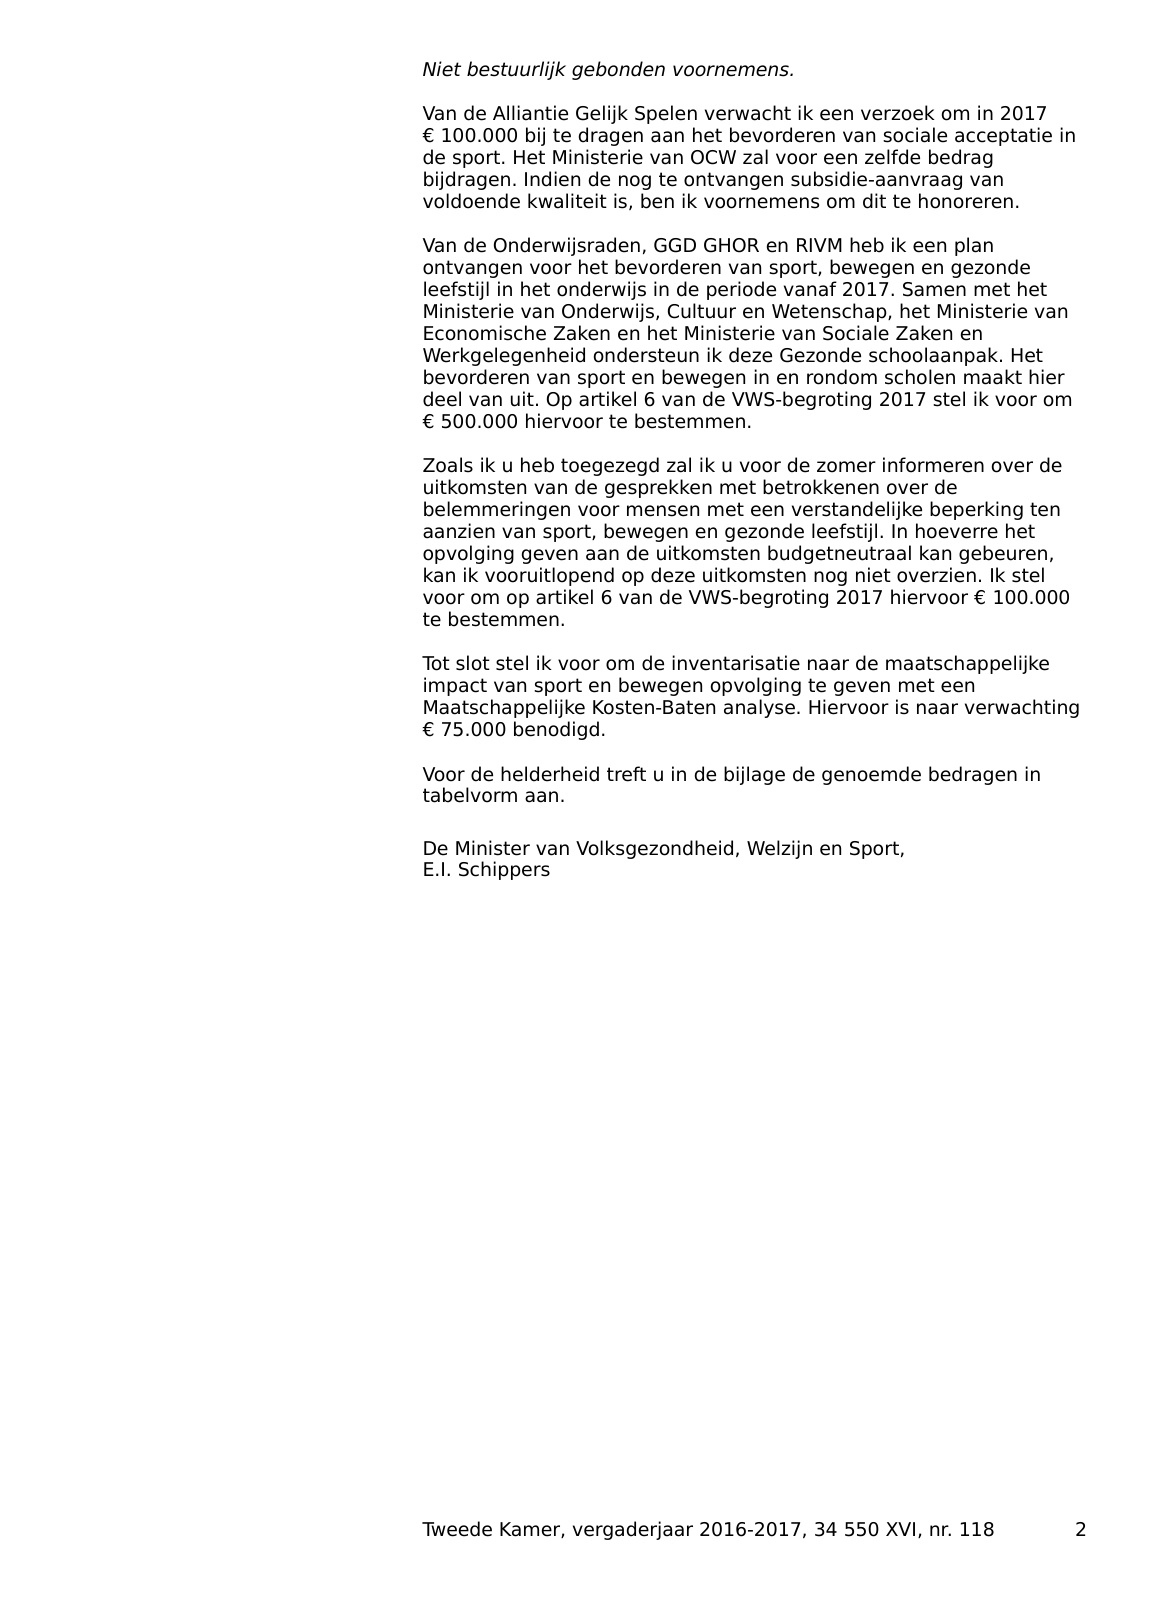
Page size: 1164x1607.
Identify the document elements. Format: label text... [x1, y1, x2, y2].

text Zoals ik u heb toegezegd zal ik u voor de zomer informeren over de uitkomsten van de gesprekken met betrokkenen over de belemmeringen voor mensen met een verstandelijke beperking ten aanzien van sport, bewegen en gezonde leefstijl. In hoeverre het opvolging geven aan de uitkomsten budgetneutraal kan gebeuren, kan ik vooruitlopend op deze uitkomsten nog niet overzien. Ik stel voor om op artikel 6 van de VWS-begroting 2017 hiervoor € 100.000 te bestemmen. [422, 455, 1087, 631]
text Voor de helderheid treft u in de bijlage de genoemde bedragen in tabelvorm aan. [422, 763, 1087, 807]
text De Minister van Volksgezondheid, Welzijn en Sport, E.I. Schippers [422, 837, 1087, 881]
text Tot slot stel ik voor om de inventarisatie naar de maatschappelijke impact van sport en bewegen opvolging te geven met een Maatschappelijke Kosten-Baten analyse. Hiervoor is naar verwachting € 75.000 benodigd. [422, 653, 1087, 741]
text Van de Onderwijsraden, GGD GHOR en RIVM heb ik een plan ontvangen voor het bevorderen van sport, bewegen en gezonde leefstijl in het onderwijs in de periode vanaf 2017. Samen met het Ministerie van Onderwijs, Cultuur en Wetenschap, het Ministerie van Economische Zaken en het Ministerie van Sociale Zaken en Werkgelegenheid ondersteun ik deze Gezonde schoolaanpak. Het bevorderen van sport en bewegen in en rondom scholen maakt hier deel van uit. Op artikel 6 van de VWS-begroting 2017 stel ik voor om € 500.000 hiervoor te bestemmen. [422, 235, 1087, 433]
text Van de Alliantie Gelijk Spelen verwacht ik een verzoek om in 2017 € 100.000 bij te dragen aan het bevorderen van sociale acceptatie in de sport. Het Ministerie van OCW zal voor een zelfde bedrag bijdragen. Indien de nog te ontvangen subsidie-aanvraag van voldoende kwaliteit is, ben ik voornemens om dit te honoreren. [422, 103, 1087, 213]
subtitle Niet bestuurlijk gebonden voornemens. [422, 59, 1087, 81]
